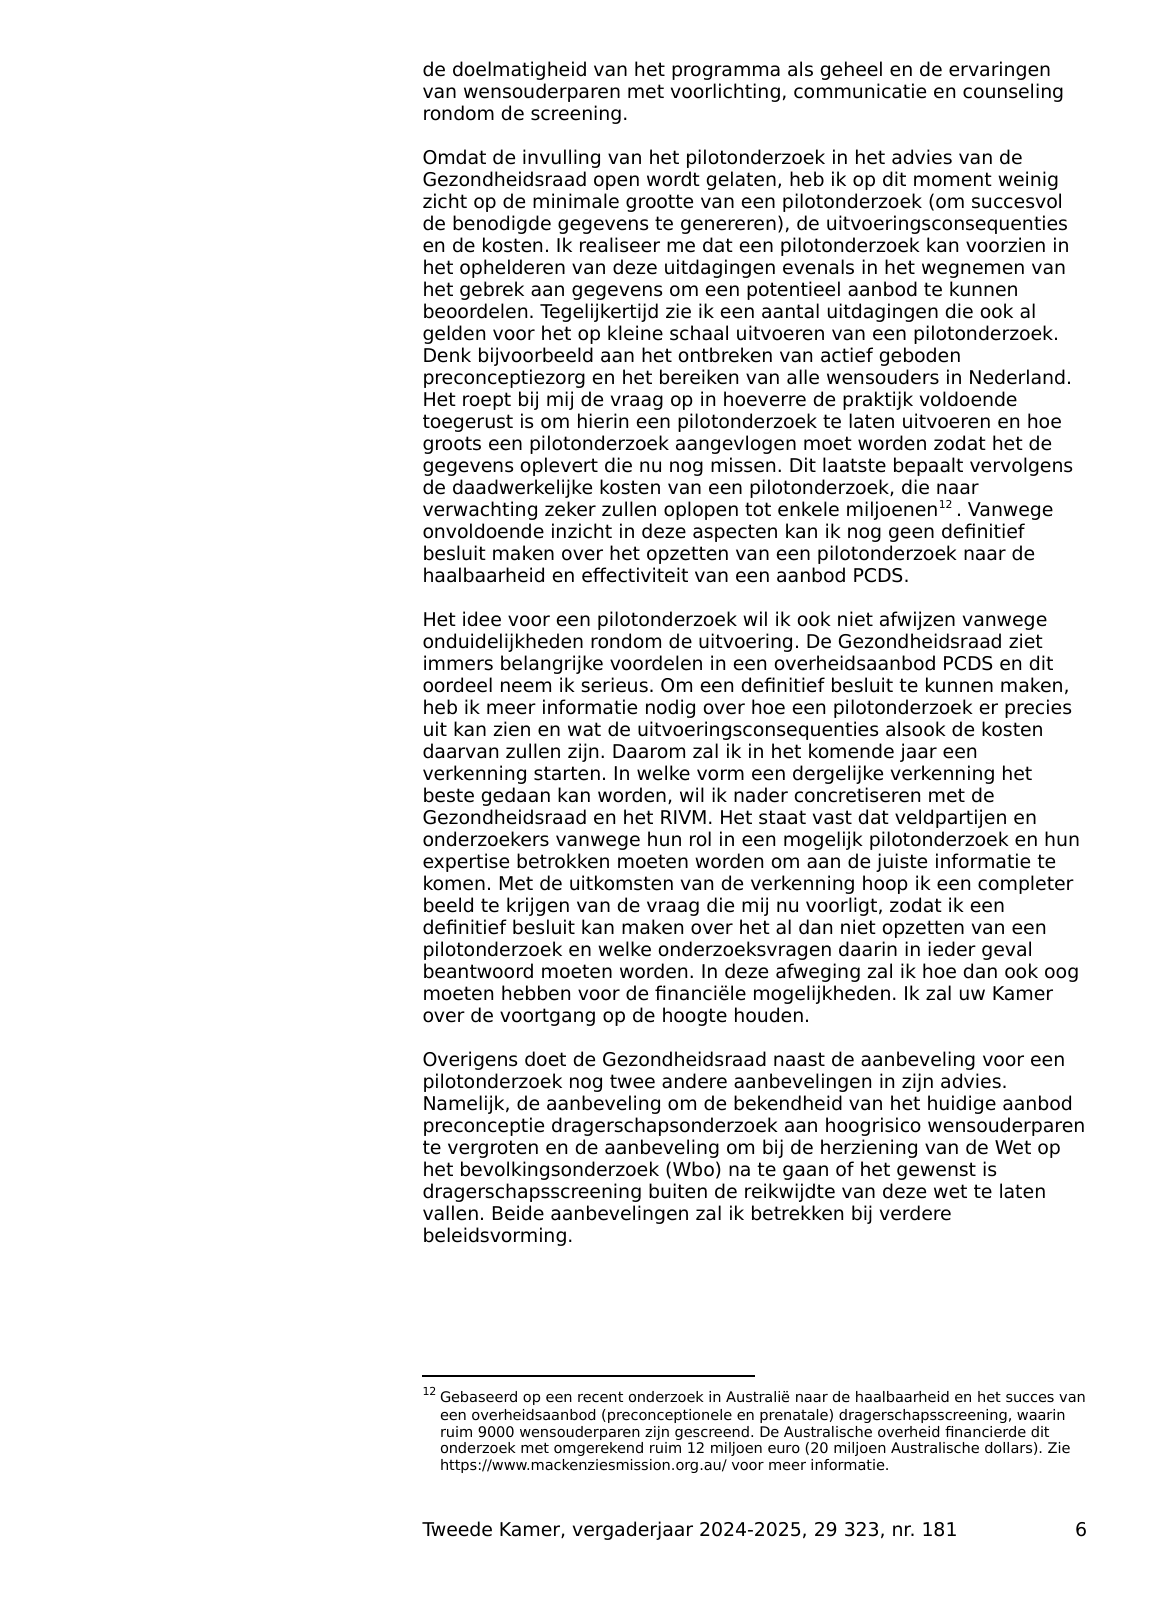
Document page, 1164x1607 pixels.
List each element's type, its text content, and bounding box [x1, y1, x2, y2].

text Gebaseerd op een recent onderzoek in Australië naar de haalbaarheid en het succes van een overheidsaanbod (preconceptionele en prenatale) dragerschapsscreening, waarin ruim 9000 wensouderparen zijn gescreend. De Australische overheid financierde dit onderzoek met omgerekend ruim 12 miljoen euro (20 miljoen Australische dollars). Zie https://www.mackenziesmission.org.au/ voor meer informatie. [422, 1385, 1087, 1474]
text Omdat de invulling van het pilotonderzoek in het advies van de Gezondheidsraad open wordt gelaten, heb ik op dit moment weinig zicht op de minimale grootte van een pilotonderzoek (om succesvol de benodigde gegevens te genereren), de uitvoeringsconsequenties en de kosten. Ik realiseer me dat een pilotonderzoek kan voorzien in het ophelderen van deze uitdagingen evenals in het wegnemen van het gebrek aan gegevens om een potentieel aanbod te kunnen beoordelen. Tegelijkertijd zie ik een aantal uitdagingen die ook al gelden voor het op kleine schaal uitvoeren van een pilotonderzoek. Denk bijvoorbeeld aan het ontbreken van actief geboden preconceptiezorg en het bereiken van alle wensouders in Nederland. Het roept bij mij de vraag op in hoeverre de praktijk voldoende toegerust is om hierin een pilotonderzoek te laten uitvoeren en hoe groots een pilotonderzoek aangevlogen moet worden zodat het de gegevens oplevert die nu nog missen. Dit laatste bepaalt vervolgens de daadwerkelijke kosten van een pilotonderzoek, die naar verwachting zeker zullen oplopen tot enkele miljoenen. Vanwege onvoldoende inzicht in deze aspecten kan ik nog geen definitief besluit maken over het opzetten van een pilotonderzoek naar de haalbaarheid en effectiviteit van een aanbod PCDS. [422, 147, 1087, 587]
text Overigens doet de Gezondheidsraad naast de aanbeveling voor een pilotonderzoek nog twee andere aanbevelingen in zijn advies. Namelijk, de aanbeveling om de bekendheid van het huidige aanbod preconceptie dragerschapsonderzoek aan hoogrisico wensouderparen te vergroten en de aanbeveling om bij de herziening van de Wet op het bevolkingsonderzoek (Wbo) na te gaan of het gewenst is dragerschapsscreening buiten de reikwijdte van deze wet te laten vallen. Beide aanbevelingen zal ik betrekken bij verdere beleidsvorming. [422, 1049, 1087, 1247]
text de doelmatigheid van het programma als geheel en de ervaringen van wensouderparen met voorlichting, communicatie en counseling rondom de screening. [422, 59, 1087, 125]
text Het idee voor een pilotonderzoek wil ik ook niet afwijzen vanwege onduidelijkheden rondom de uitvoering. De Gezondheidsraad ziet immers belangrijke voordelen in een overheidsaanbod PCDS en dit oordeel neem ik serieus. Om een definitief besluit te kunnen maken, heb ik meer informatie nodig over hoe een pilotonderzoek er precies uit kan zien en wat de uitvoeringsconsequenties alsook de kosten daarvan zullen zijn. Daarom zal ik in het komende jaar een verkenning starten. In welke vorm een dergelijke verkenning het beste gedaan kan worden, wil ik nader concretiseren met de Gezondheidsraad en het RIVM. Het staat vast dat veldpartijen en onderzoekers vanwege hun rol in een mogelijk pilotonderzoek en hun expertise betrokken moeten worden om aan de juiste informatie te komen. Met de uitkomsten van de verkenning hoop ik een completer beeld te krijgen van de vraag die mij nu voorligt, zodat ik een definitief besluit kan maken over het al dan niet opzetten van een pilotonderzoek en welke onderzoeksvragen daarin in ieder geval beantwoord moeten worden. In deze afweging zal ik hoe dan ook oog moeten hebben voor de financiële mogelijkheden. Ik zal uw Kamer over de voortgang op de hoogte houden. [422, 609, 1087, 1027]
